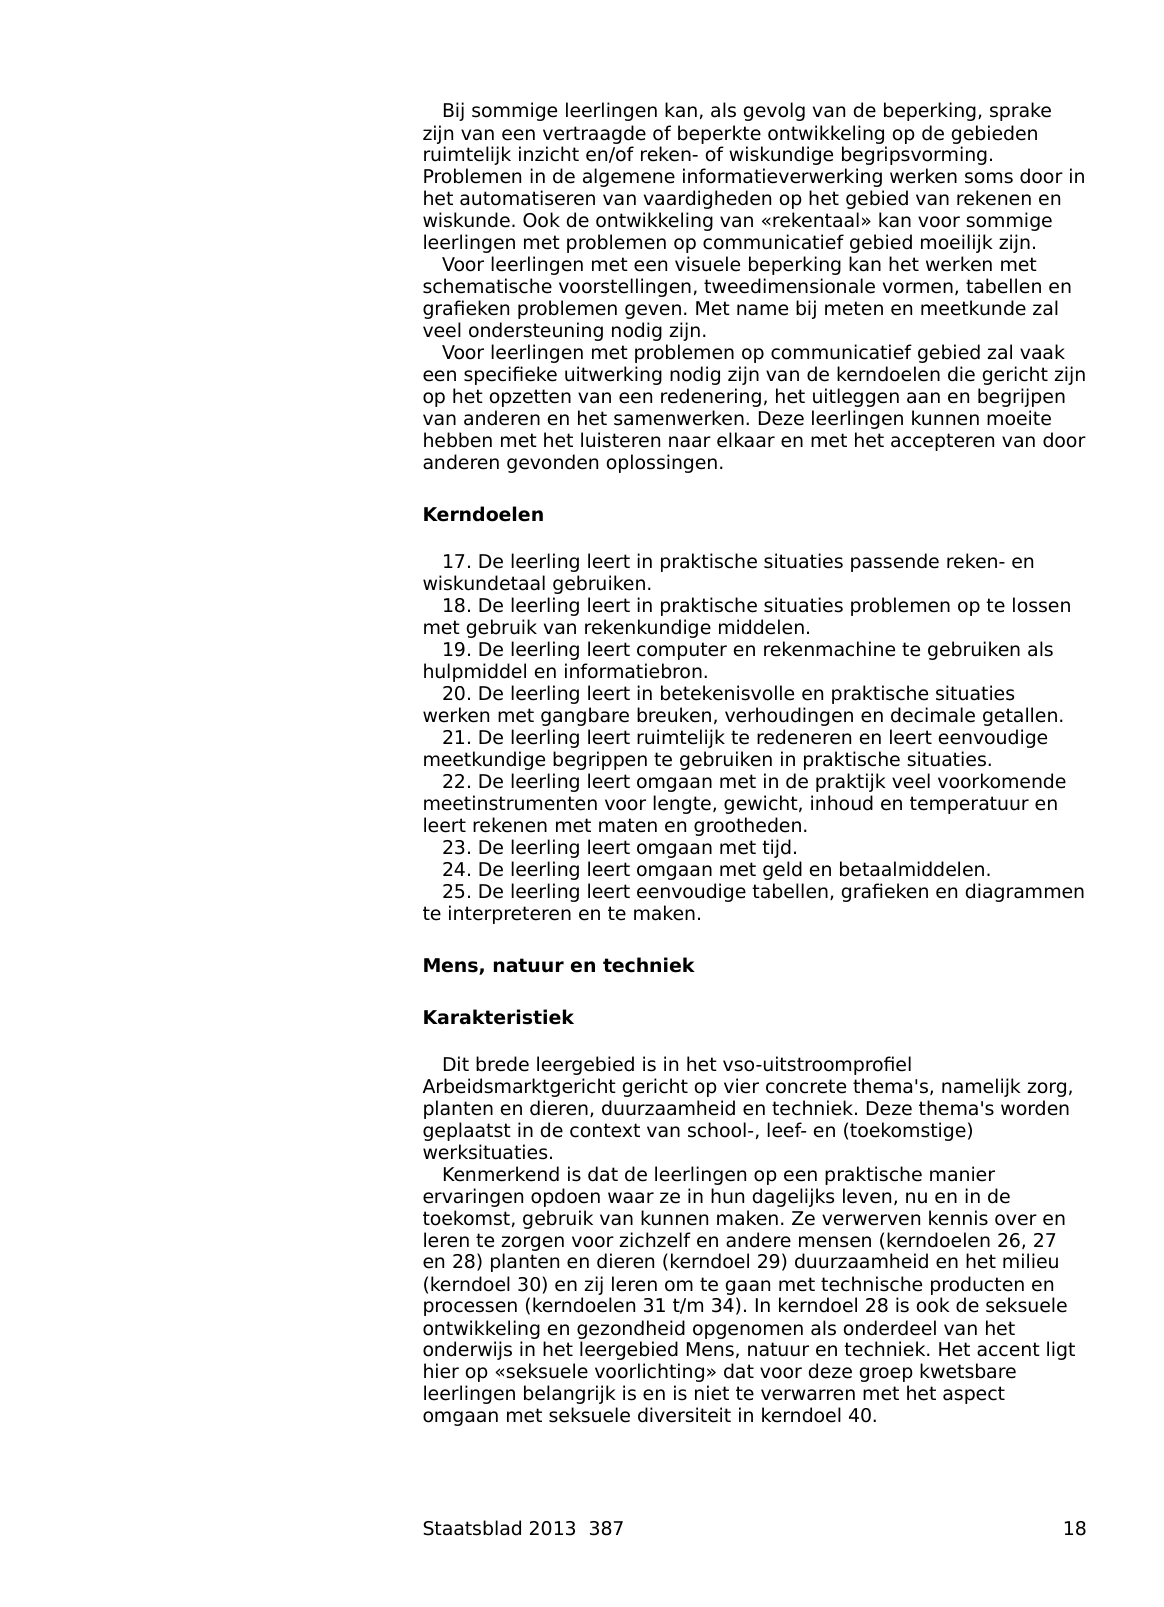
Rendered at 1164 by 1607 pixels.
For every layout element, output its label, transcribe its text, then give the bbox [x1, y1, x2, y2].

subtitle Kerndoelen [422, 504, 1087, 526]
text 23. De leerling leert omgaan met tijd. [422, 837, 1087, 859]
text 17. De leerling leert in praktische situaties passende reken- en wiskundetaal gebruiken. [422, 551, 1087, 595]
text Dit brede leergebied is in het vso-uitstroomprofiel Arbeidsmarktgericht gericht op vier concrete thema's, namelijk zorg, planten en dieren, duurzaamheid en techniek. Deze thema's worden geplaatst in de context van school-, leef- en (toekomstige) werksituaties. [422, 1054, 1087, 1163]
text 19. De leerling leert computer en rekenmachine te gebruiken als hulpmiddel en informatiebron. [422, 639, 1087, 683]
text Voor leerlingen met problemen op communicatief gebied zal vaak een specifieke uitwerking nodig zijn van de kerndoelen die gericht zijn op het opzetten van een redenering, het uitleggen aan en begrijpen van anderen en het samenwerken. Deze leerlingen kunnen moeite hebben met het luisteren naar elkaar en met het accepteren van door anderen gevonden oplossingen. [422, 342, 1087, 474]
subtitle Mens, natuur en techniek [422, 955, 1087, 977]
text Kenmerkend is dat de leerlingen op een praktische manier ervaringen opdoen waar ze in hun dagelijks leven, nu en in de toekomst, gebruik van kunnen maken. Ze verwerven kennis over en leren te zorgen voor zichzelf en andere mensen (kerndoelen 26, 27 en 28) planten en dieren (kerndoel 29) duurzaamheid en het milieu (kerndoel 30) en zij leren om te gaan met technische producten en processen (kerndoelen 31 t/m 34). In kerndoel 28 is ook de seksuele ontwikkeling en gezondheid opgenomen als onderdeel van het onderwijs in het leergebied Mens, natuur en techniek. Het accent ligt hier op «seksuele voorlichting» dat voor deze groep kwetsbare leerlingen belangrijk is en is niet te verwarren met het aspect omgaan met seksuele diversiteit in kerndoel 40. [422, 1163, 1087, 1427]
subtitle Karakteristiek [422, 1007, 1087, 1029]
text 25. De leerling leert eenvoudige tabellen, grafieken en diagrammen te interpreteren en te maken. [422, 881, 1087, 925]
text 24. De leerling leert omgaan met geld en betaalmiddelen. [422, 859, 1087, 881]
text Voor leerlingen met een visuele beperking kan het werken met schematische voorstellingen, tweedimensionale vormen, tabellen en grafieken problemen geven. Met name bij meten en meetkunde zal veel ondersteuning nodig zijn. [422, 254, 1087, 342]
text 22. De leerling leert omgaan met in de praktijk veel voorkomende meetinstrumenten voor lengte, gewicht, inhoud en temperatuur en leert rekenen met maten en grootheden. [422, 771, 1087, 837]
text Bij sommige leerlingen kan, als gevolg van de beperking, sprake zijn van een vertraagde of beperkte ontwikkeling op de gebieden ruimtelijk inzicht en/of reken- of wiskundige begripsvorming. Problemen in de algemene informatieverwerking werken soms door in het automatiseren van vaardigheden op het gebied van rekenen en wiskunde. Ook de ontwikkeling van «rekentaal» kan voor sommige leerlingen met problemen op communicatief gebied moeilijk zijn. [422, 100, 1087, 254]
text 18. De leerling leert in praktische situaties problemen op te lossen met gebruik van rekenkundige middelen. [422, 595, 1087, 639]
text 20. De leerling leert in betekenisvolle en praktische situaties werken met gangbare breuken, verhoudingen en decimale getallen. [422, 683, 1087, 727]
text 21. De leerling leert ruimtelijk te redeneren en leert eenvoudige meetkundige begrippen te gebruiken in praktische situaties. [422, 727, 1087, 771]
